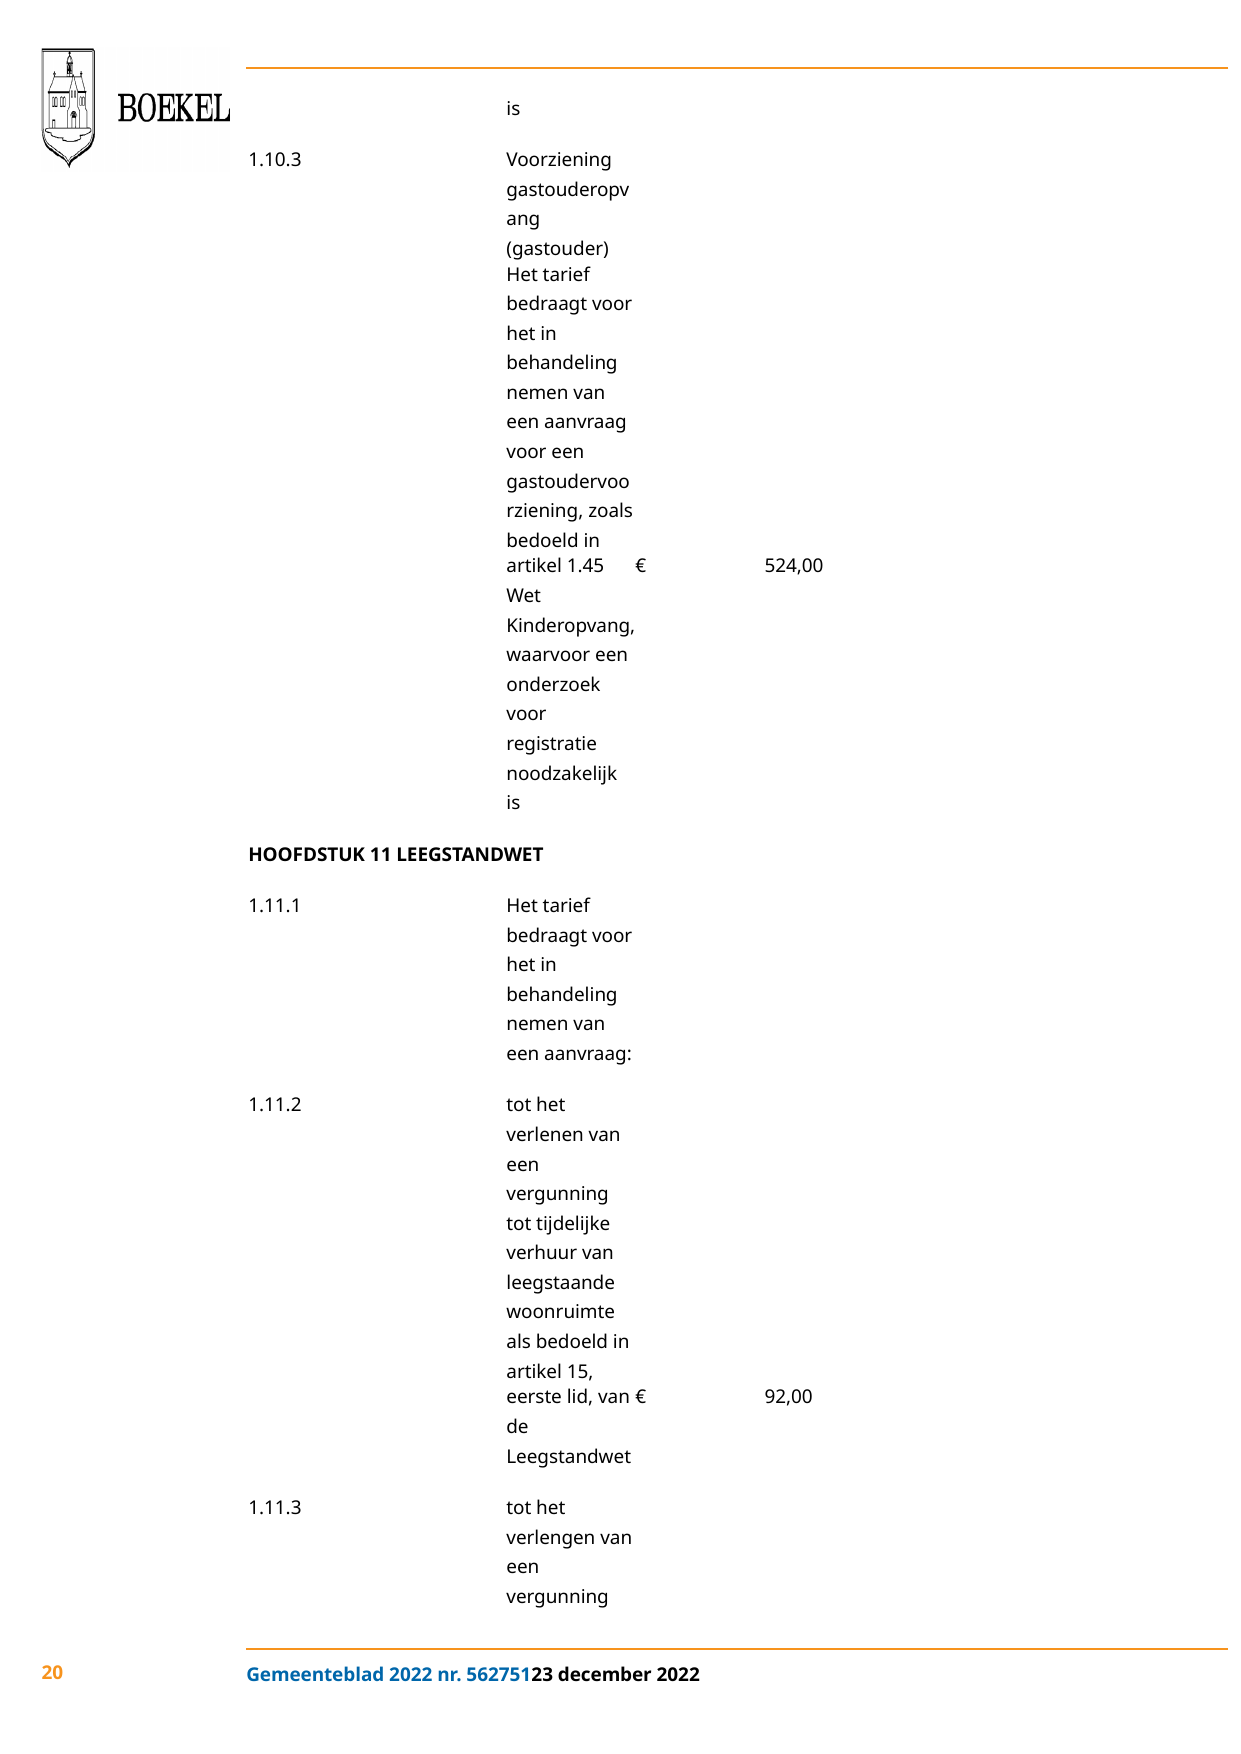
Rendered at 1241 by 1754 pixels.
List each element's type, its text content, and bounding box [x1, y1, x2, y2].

table_cell [248, 261, 506, 553]
table_cell [248, 95, 506, 121]
table_cell [248, 121, 506, 146]
table_cell € [635, 553, 764, 815]
table_cell [248, 1469, 506, 1494]
table_cell [635, 1092, 764, 1384]
table_cell tot het verlenen van een vergunning tot tijdelijke verhuur van leegstaande woonruimte als bedoeld in artikel 15, [506, 1092, 635, 1384]
table_cell [248, 815, 506, 841]
table_cell Het tarief bedraagt voor het in behandeling nemen van een aanvraag voor een gastoudervoorziening, zoals bedoeld in [506, 261, 635, 553]
table_cell HOOFDSTUK 11 LEEGSTANDWET [248, 841, 635, 867]
table_cell [248, 1066, 506, 1092]
table_cell [764, 1066, 1022, 1092]
picture [41, 47, 231, 172]
table_cell [764, 867, 1022, 892]
table_cell [635, 892, 764, 1066]
table_cell [635, 95, 764, 121]
table_cell artikel 1.45 Wet Kinderopvang, waarvoor een onderzoek voor registratie noodzakelijk is [506, 553, 635, 815]
table_cell [635, 841, 764, 867]
table_cell 1.11.2 [248, 1092, 506, 1384]
table_cell [764, 261, 1022, 553]
table_cell [764, 1092, 1022, 1384]
table_cell 1.11.1 [248, 892, 506, 1066]
table_cell [248, 867, 506, 892]
table_cell [635, 121, 764, 146]
table_cell [764, 1469, 1022, 1494]
table_cell [635, 1066, 764, 1092]
table_cell [506, 1066, 635, 1092]
table_cell [764, 146, 1022, 261]
table_cell € [635, 1384, 764, 1468]
table_cell [635, 867, 764, 892]
table_cell [764, 815, 1022, 841]
table_cell 1.10.3 [248, 146, 506, 261]
table_cell [764, 121, 1022, 146]
table_cell [764, 1494, 1022, 1609]
table_cell [506, 1469, 635, 1494]
table_cell [635, 1469, 764, 1494]
table_cell [764, 95, 1022, 121]
table_cell [248, 1384, 506, 1468]
table_cell Het tarief bedraagt voor het in behandeling nemen van een aanvraag: [506, 892, 635, 1066]
table_cell [248, 553, 506, 815]
table_cell is [506, 95, 635, 121]
table_cell [635, 815, 764, 841]
table_cell [635, 1494, 764, 1609]
table_cell [506, 815, 635, 841]
table_cell 1.11.3 [248, 1494, 506, 1609]
table_cell [635, 146, 764, 261]
table_cell [635, 261, 764, 553]
table_cell Voorziening gastouderopvang (gastouder) [506, 146, 635, 261]
table_cell 524,00 [764, 553, 1022, 815]
table_cell [764, 892, 1022, 1066]
table_cell eerste lid, van de Leegstandwet [506, 1384, 635, 1468]
table_cell [506, 121, 635, 146]
table_cell [764, 841, 1022, 867]
table_cell [506, 867, 635, 892]
table_cell tot het verlengen van een vergunning [506, 1494, 635, 1609]
table_cell 92,00 [764, 1384, 1022, 1468]
